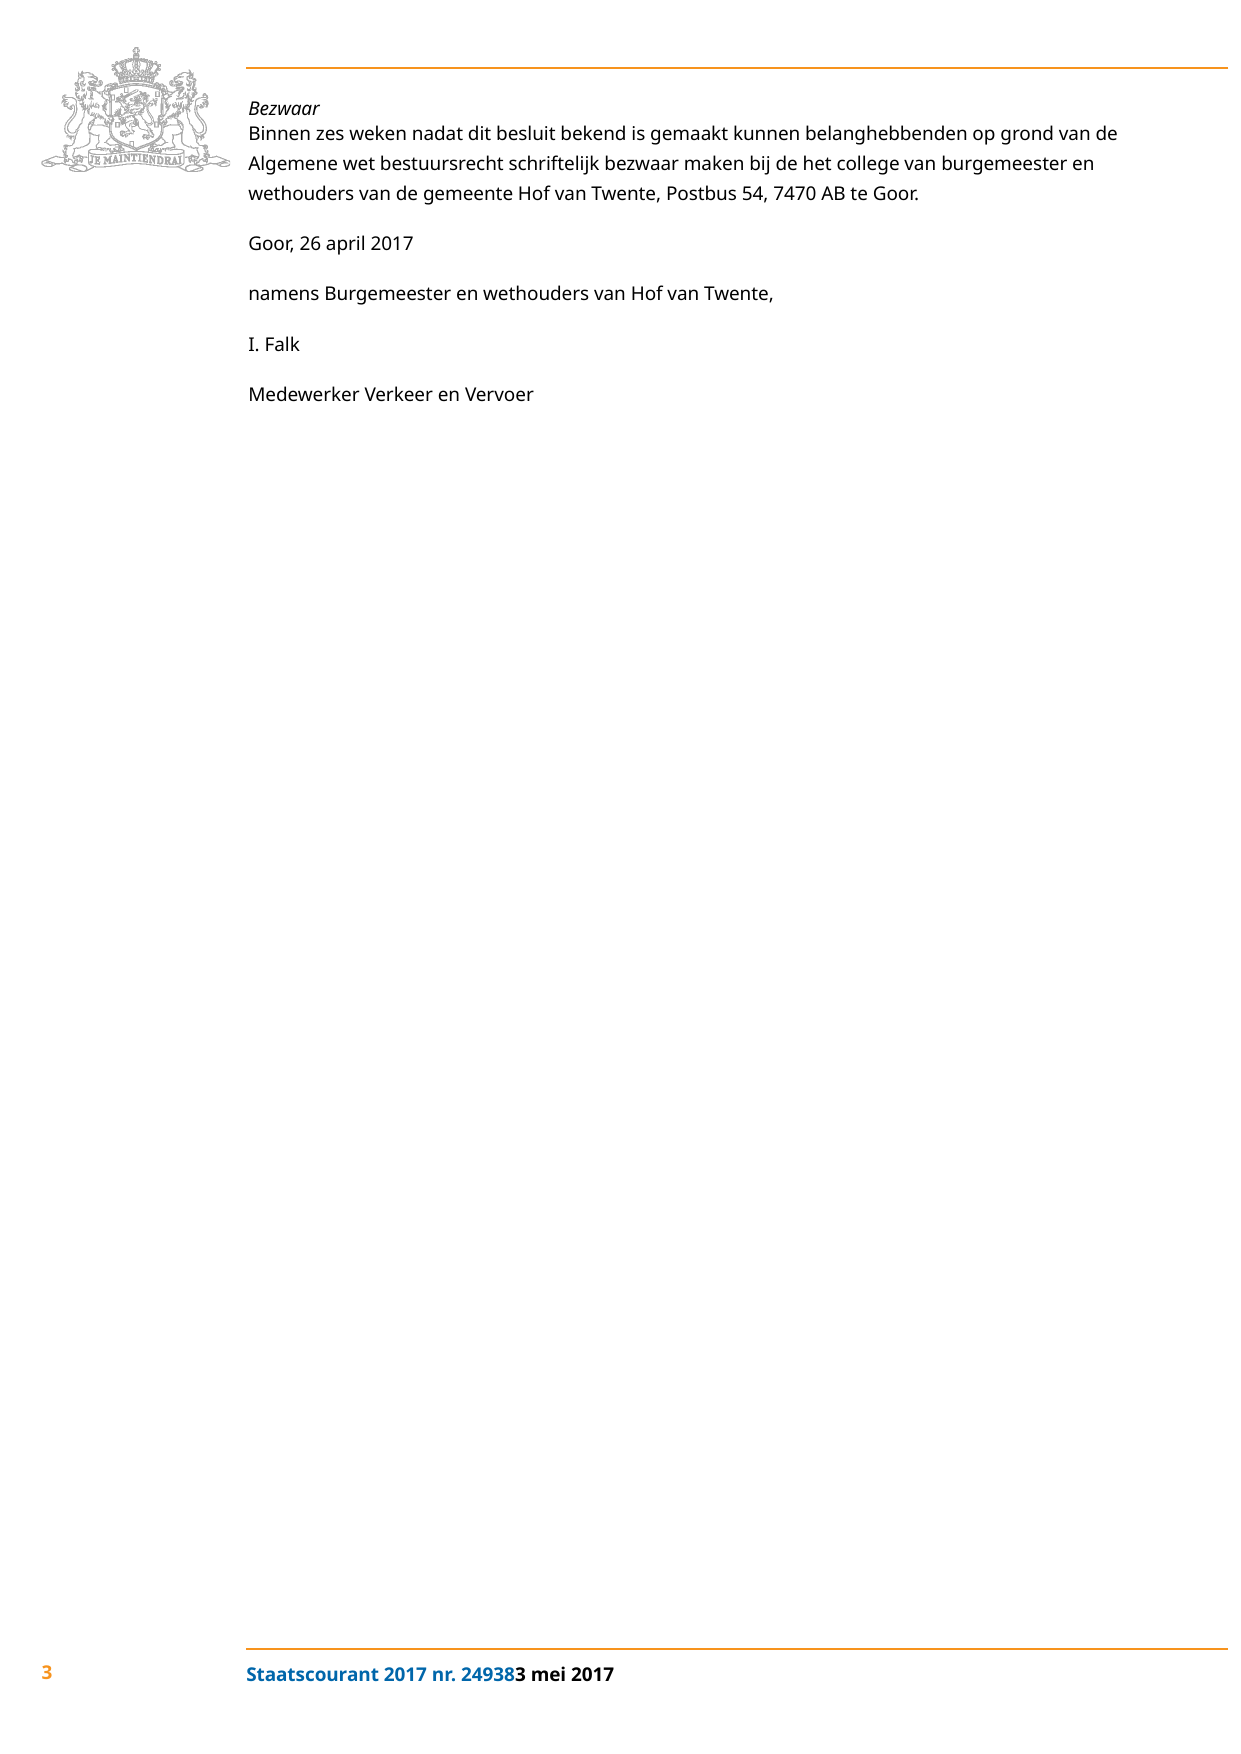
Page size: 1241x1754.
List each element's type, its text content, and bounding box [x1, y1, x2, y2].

picture [41, 47, 231, 172]
text I. Falk [248, 331, 1152, 357]
text namens Burgemeester en wethouders van Hof van Twente, [248, 281, 1152, 306]
text Bezwaar [248, 95, 1152, 121]
text Medewerker Verkeer en Vervoer [248, 381, 1152, 407]
text Binnen zes weken nadat dit besluit bekend is gemaakt kunnen belanghebbenden op grond van de Algemene wet bestuursrecht schriftelijk bezwaar maken bij de het college van burgemeester en wethouders van de gemeente Hof van Twente, Postbus 54, 7470 AB te Goor. [248, 121, 1152, 205]
text Goor, 26 april 2017 [248, 230, 1152, 256]
